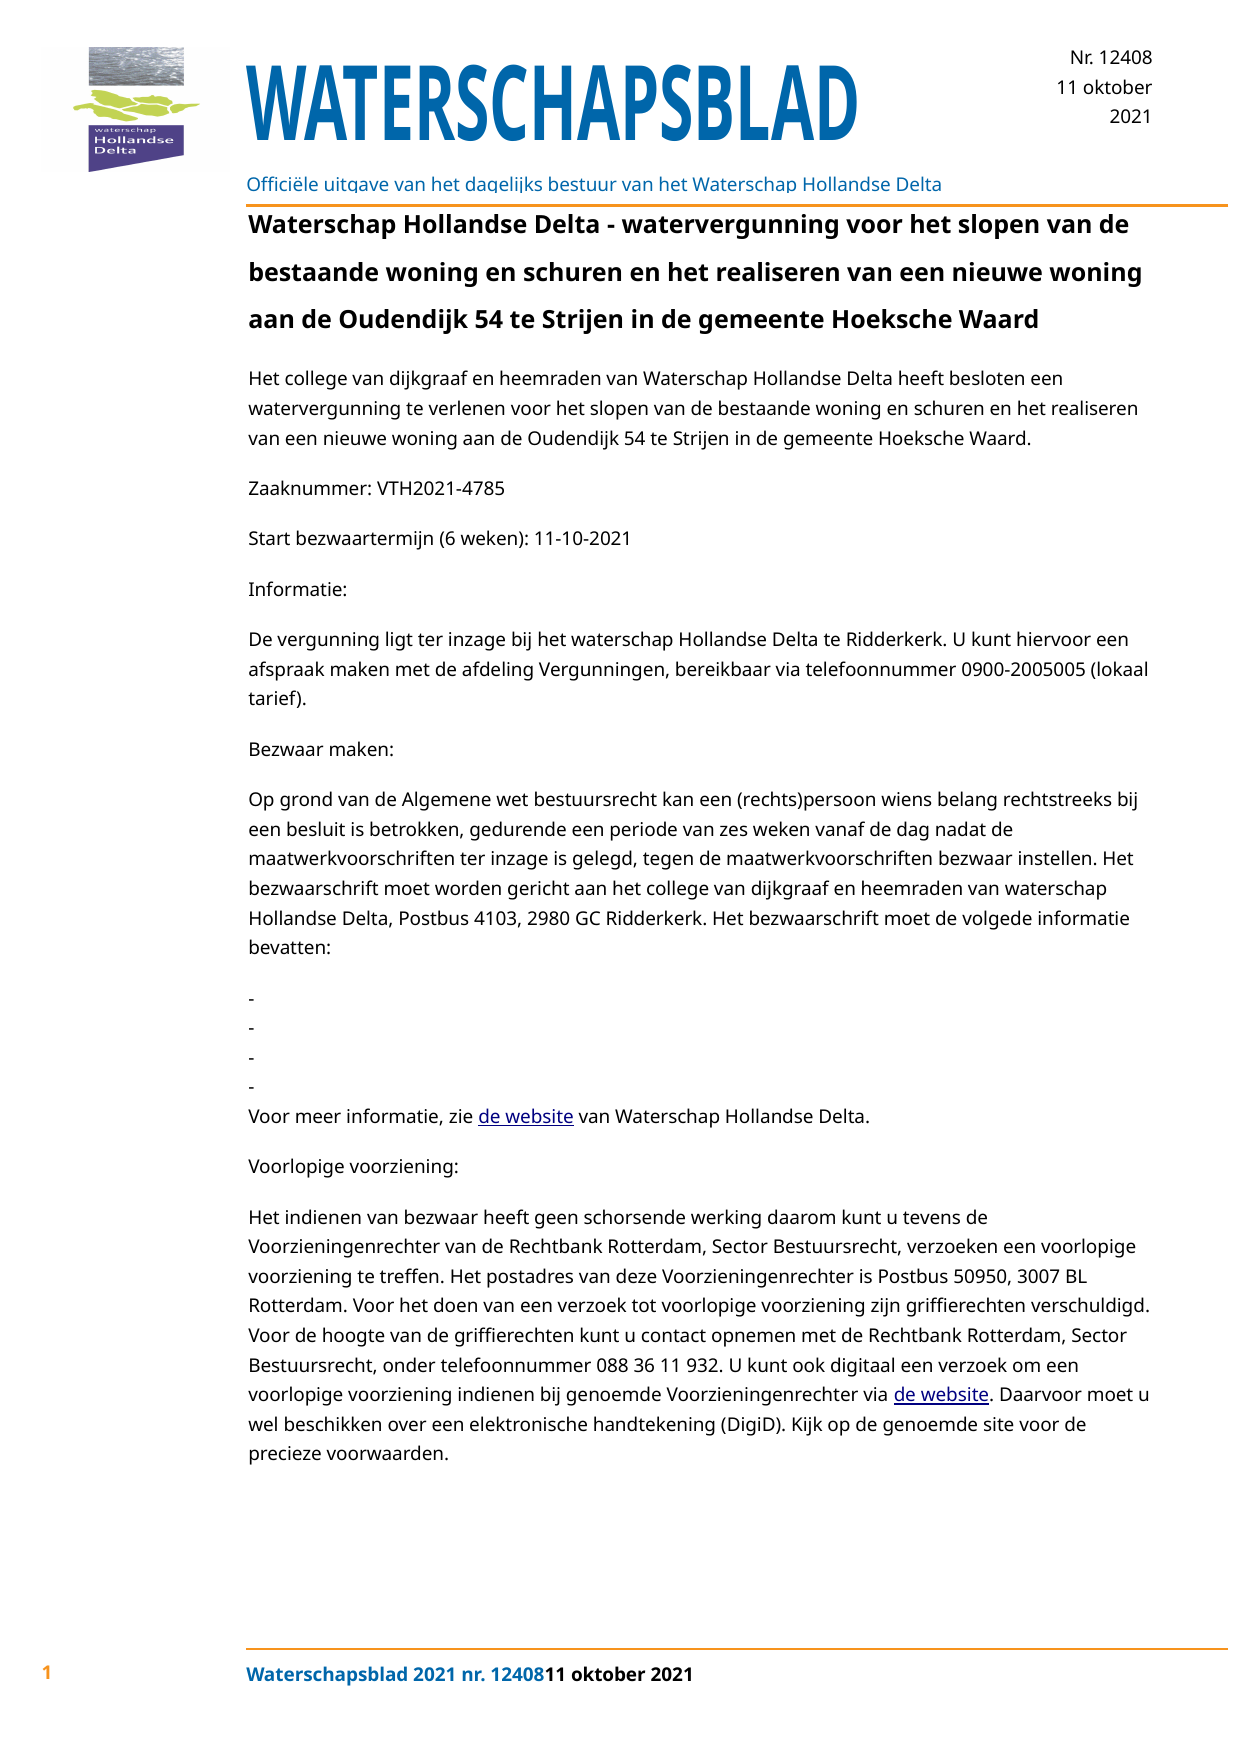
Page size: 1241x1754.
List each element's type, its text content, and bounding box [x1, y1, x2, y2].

text Informatie: [248, 576, 1152, 602]
text Het college van dijkgraaf en heemraden van Waterschap Hollandse Delta heeft besloten een watervergunning te verlenen voor het slopen van de bestaande woning en schuren en het realiseren van een nieuwe woning aan de Oudendijk 54 te Strijen in de gemeente Hoeksche Waard. [248, 366, 1152, 450]
text Start bezwaartermijn (6 weken): 11-10-2021 [248, 526, 1152, 551]
picture [41, 47, 231, 172]
text Bezwaar maken: [248, 736, 1152, 762]
text Op grond van de Algemene wet bestuursrecht kan een (rechts)persoon wiens belang rechtstreeks bij een besluit is betrokken, gedurende een periode van zes weken vanaf de dag nadat de maatwerkvoorschriften ter inzage is gelegd, tegen de maatwerkvoorschriften bezwaar instellen. Het bezwaarschrift moet worden gericht aan het college van dijkgraaf en heemraden van waterschap Hollandse Delta, Postbus 4103, 2980 GC Ridderkerk. Het bezwaarschrift moet de volgede informatie bevatten: [248, 786, 1152, 960]
text Het indienen van bezwaar heeft geen schorsende werking daarom kunt u tevens de Voorzieningenrechter van de Rechtbank Rotterdam, Sector Bestuursrecht, verzoeken een voorlopige voorziening te treffen. Het postadres van deze Voorzieningenrechter is Postbus 50950, 3007 BL Rotterdam. Voor het doen van een verzoek tot voorlopige voorziening zijn griffierechten verschuldigd. Voor de hoogte van de griffierechten kunt u contact opnemen met de Rechtbank Rotterdam, Sector Bestuursrecht, onder telefoonnummer 088 36 11 932. U kunt ook digitaal een verzoek om een voorlopige voorziening indienen bij genoemde Voorzieningenrechter via de website. Daarvoor moet u wel beschikken over een elektronische handtekening (DigiD). Kijk op de genoemde site voor de precieze voorwaarden. [248, 1204, 1152, 1466]
text Waterschap Hollandse Delta - watervergunning voor het slopen van de bestaande woning en schuren en het realiseren van een nieuwe woning aan de Oudendijk 54 te Strijen in de gemeente Hoeksche Waard [248, 207, 1152, 336]
text De vergunning ligt ter inzage bij het waterschap Hollandse Delta te Ridderkerk. U kunt hiervoor een afspraak maken met de afdeling Vergunningen, bereikbaar via telefoonnummer 0900-2005005 (lokaal tarief). [248, 626, 1152, 711]
text Voorlopige voorziening: [248, 1153, 1152, 1179]
text Zaaknummer: VTH2021-4785 [248, 475, 1152, 501]
text Voor meer informatie, zie de website van Waterschap Hollandse Delta. [248, 1103, 1152, 1129]
